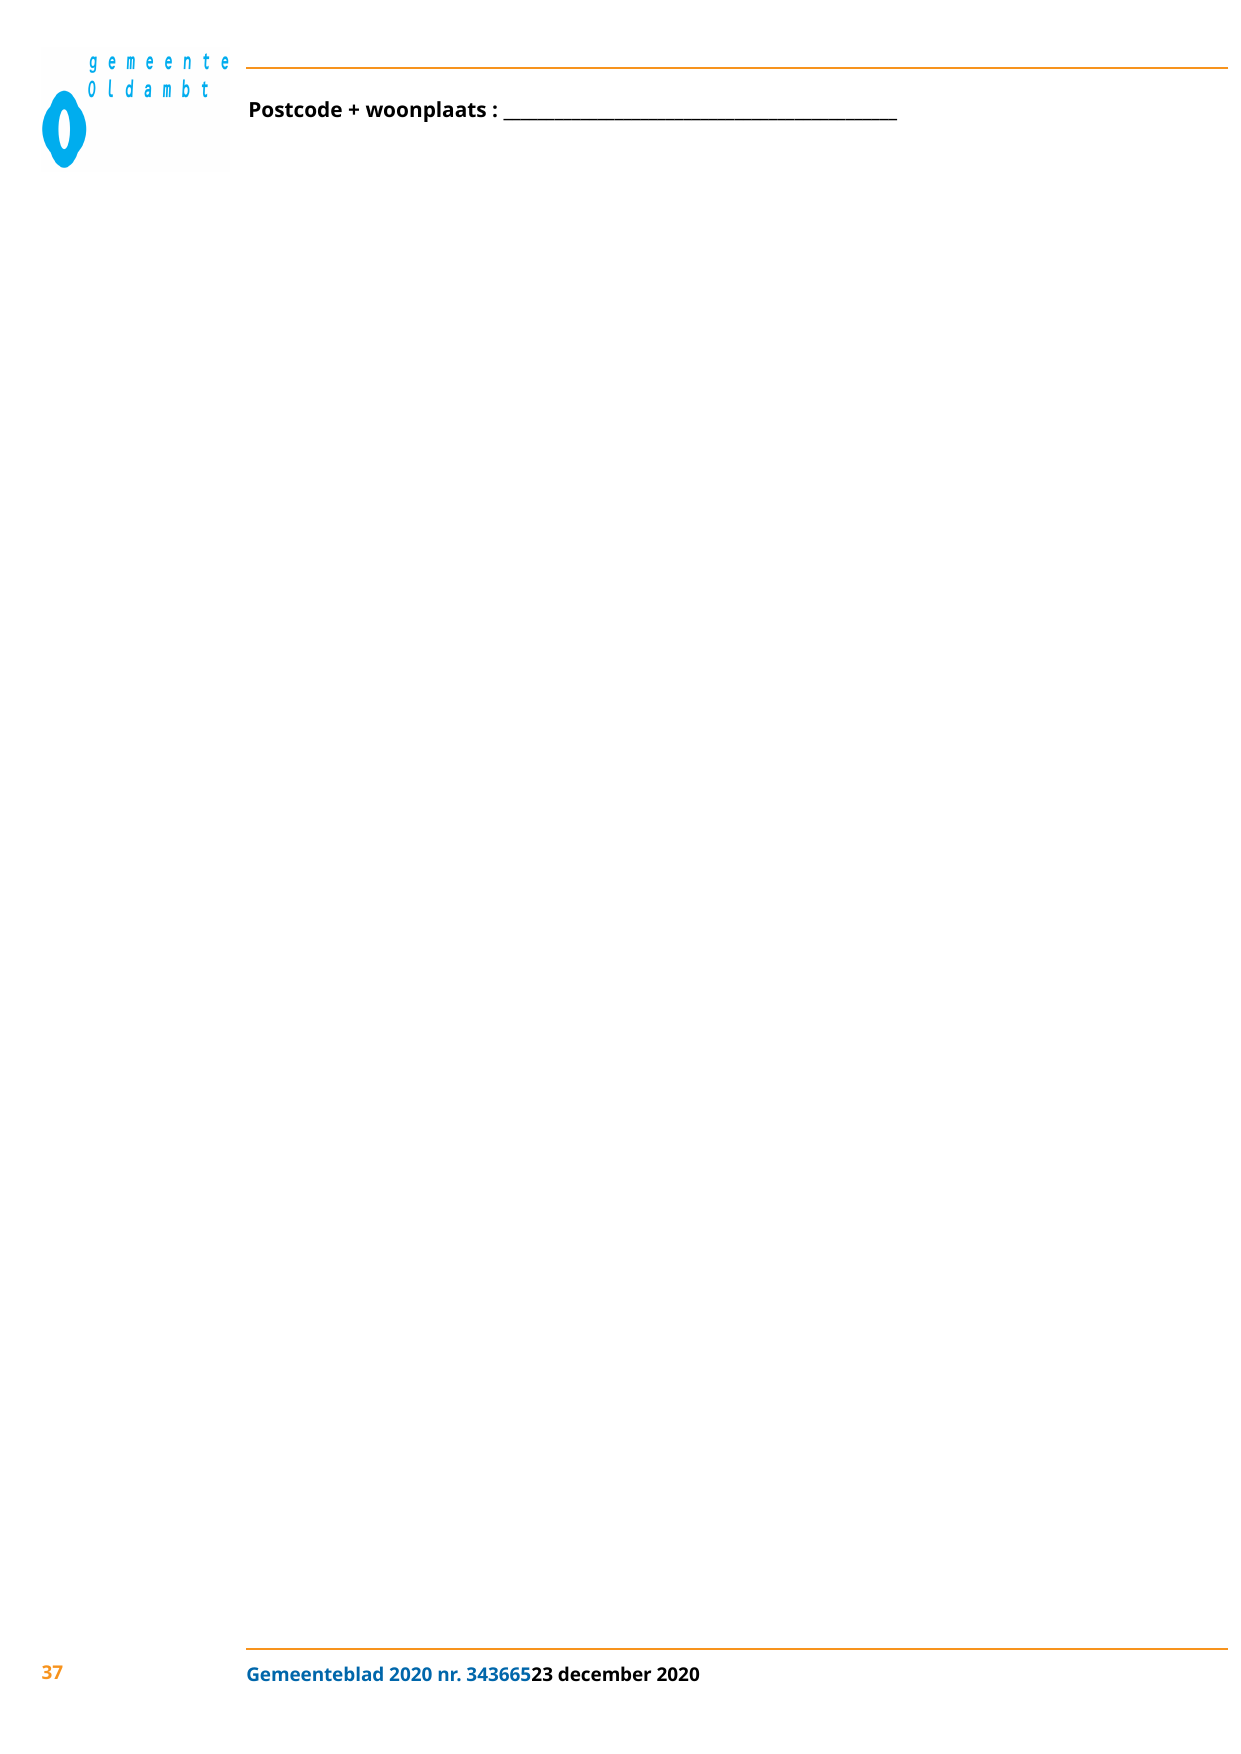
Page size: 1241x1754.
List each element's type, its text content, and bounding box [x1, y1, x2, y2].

text Postcode + woonplaats : ______________________________________________ [248, 95, 1152, 123]
picture [41, 47, 231, 172]
